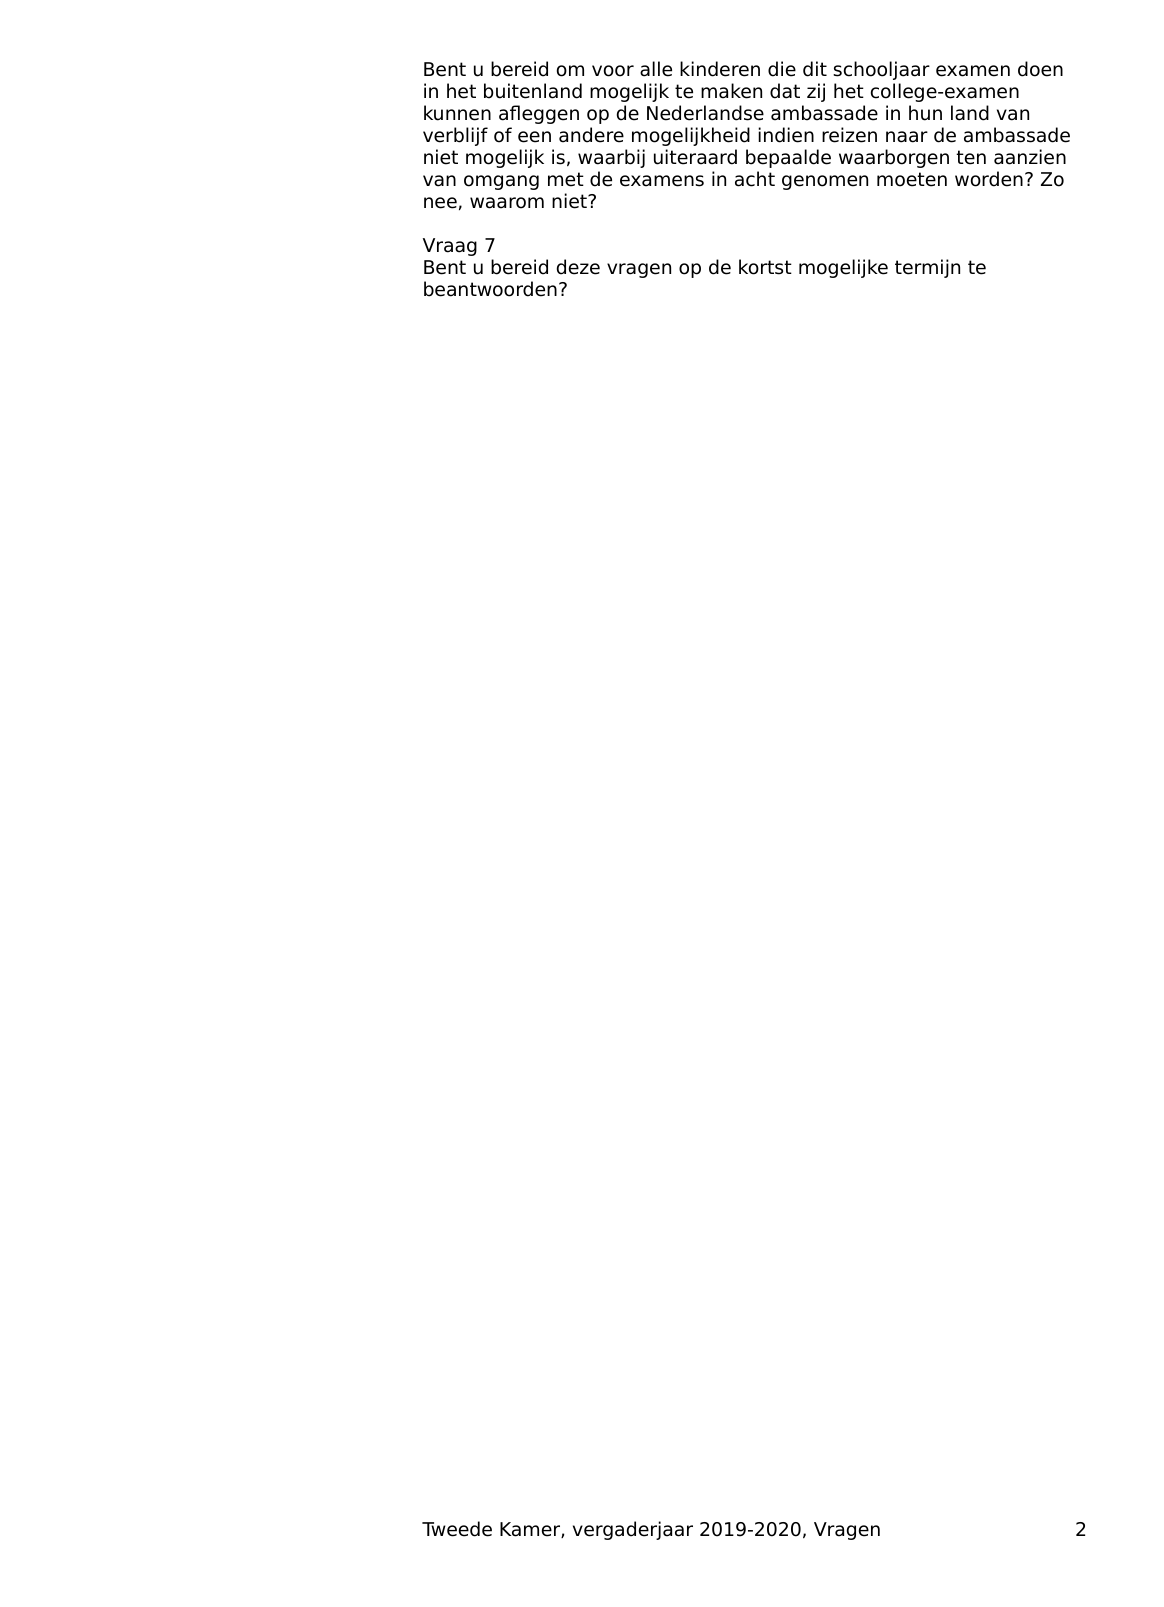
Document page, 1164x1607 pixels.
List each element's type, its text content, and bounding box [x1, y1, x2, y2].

text Vraag 7 [422, 235, 1087, 257]
text Bent u bereid deze vragen op de kortst mogelijke termijn te beantwoorden? [422, 257, 1087, 301]
text Bent u bereid om voor alle kinderen die dit schooljaar examen doen in het buitenland mogelijk te maken dat zij het college-examen kunnen afleggen op de Nederlandse ambassade in hun land van verblijf of een andere mogelijkheid indien reizen naar de ambassade niet mogelijk is, waarbij uiteraard bepaalde waarborgen ten aanzien van omgang met de examens in acht genomen moeten worden? Zo nee, waarom niet? [422, 59, 1087, 213]
